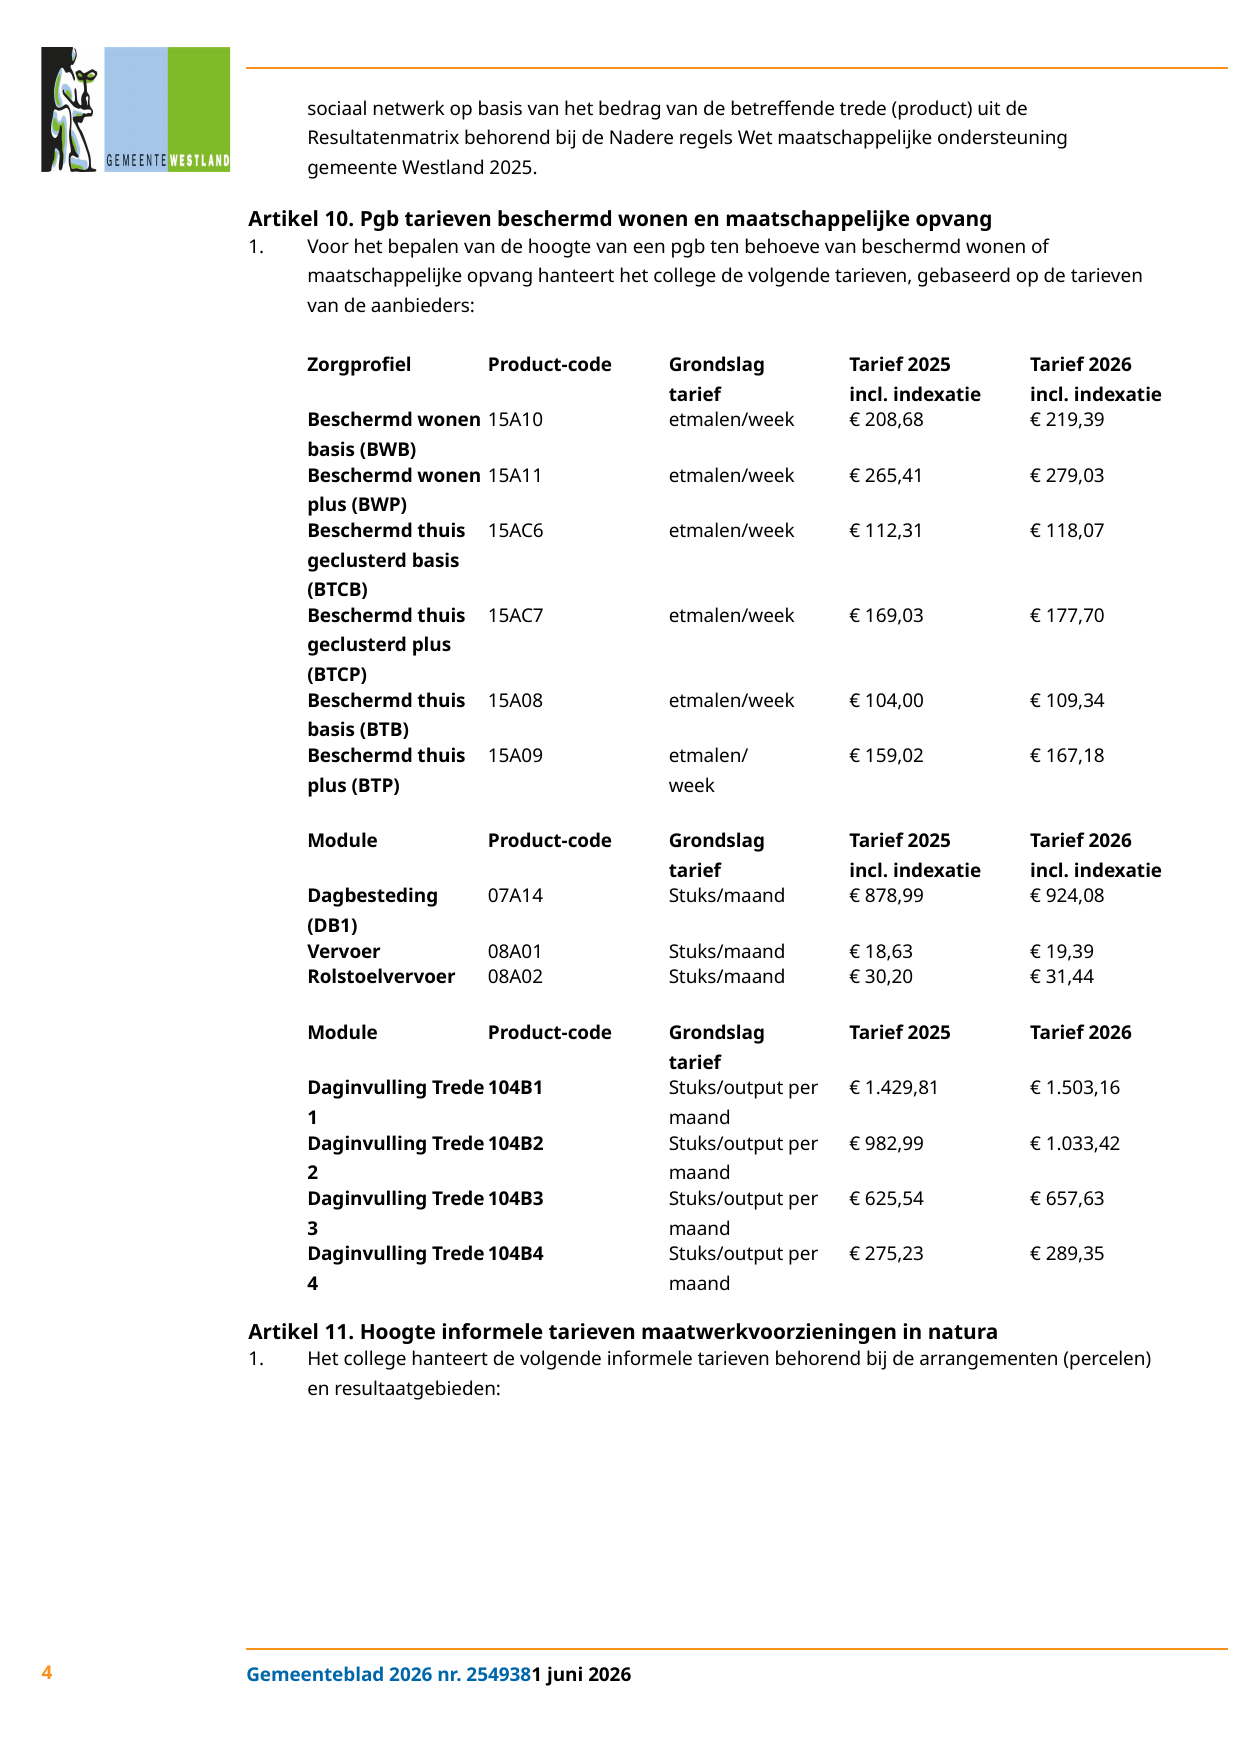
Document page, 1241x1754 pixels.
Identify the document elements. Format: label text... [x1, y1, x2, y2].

table_header Tarief 2025 incl. indexatie [849, 828, 1030, 883]
table_cell € 30,20 [849, 964, 1030, 989]
table_cell 104B4 [488, 1241, 668, 1296]
table_cell € 289,35 [1030, 1241, 1211, 1296]
table_header Tarief 2025 [849, 1019, 1030, 1074]
table_cell Daginvulling Trede 2 [307, 1130, 488, 1185]
table_header Tarief 2026 incl. indexatie [1030, 828, 1211, 883]
text Artikel 11. Hoogte informele tarieven maatwerkvoorzieningen in natura [248, 1317, 1152, 1345]
table_cell 08A02 [488, 964, 668, 989]
list Het college hanteert de volgende informele tarieven behorend bij de arrangementen (percelen) en resultaatgebieden: [248, 1345, 1152, 1401]
table_cell Beschermd wonen basis (BWB) [307, 407, 488, 462]
table_cell Beschermd thuis geclusterd plus (BTCP) [307, 602, 488, 687]
table_cell Stuks/output per maand [669, 1241, 849, 1296]
table_cell € 169,03 [849, 602, 1030, 687]
table_cell 104B1 [488, 1075, 668, 1130]
table_cell € 104,00 [849, 687, 1030, 742]
table_cell Daginvulling Trede 1 [307, 1075, 488, 1130]
table_cell Daginvulling Trede 3 [307, 1185, 488, 1241]
table_cell Beschermd thuis basis (BTB) [307, 687, 488, 742]
text Artikel 10. Pgb tarieven beschermd wonen en maatschappelijke opvang [248, 204, 1152, 233]
table_cell Stuks/output per maand [669, 1185, 849, 1241]
picture [41, 47, 231, 172]
table_header Module [307, 1019, 488, 1074]
table_cell etmalen/week [669, 462, 849, 517]
table_cell Stuks/maand [669, 938, 849, 964]
table_cell € 625,54 [849, 1185, 1030, 1241]
list sociaal netwerk op basis van het bedrag van de betreffende trede (product) uit de Resultatenmatrix behorend bij de Nadere regels Wet maatschappelijke ondersteuning gemeente Westland 2025. [248, 95, 1152, 180]
table_cell € 878,99 [849, 883, 1030, 938]
table_cell € 279,03 [1030, 462, 1211, 517]
table_cell 15A08 [488, 687, 668, 742]
table_cell etmalen/week [669, 687, 849, 742]
table_cell € 1.503,16 [1030, 1075, 1211, 1130]
table_cell € 31,44 [1030, 964, 1211, 989]
table_cell € 112,31 [849, 517, 1030, 602]
table_cell € 982,99 [849, 1130, 1030, 1185]
table_header Grondslag tarief [669, 828, 849, 883]
table_cell € 657,63 [1030, 1185, 1211, 1241]
table_cell Dagbesteding (DB1) [307, 883, 488, 938]
table_cell Stuks/output per maand [669, 1130, 849, 1185]
table_header Tarief 2025 incl. indexatie [849, 351, 1030, 407]
table_cell € 275,23 [849, 1241, 1030, 1296]
table_cell 07A14 [488, 883, 668, 938]
table_header Product-code [488, 828, 668, 883]
table_cell 15AC6 [488, 517, 668, 602]
table_cell Daginvulling Trede 4 [307, 1241, 488, 1296]
table_cell Beschermd thuis plus (BTP) [307, 742, 488, 798]
table_header Tarief 2026 [1030, 1019, 1211, 1074]
table_cell etmalen/week [669, 407, 849, 462]
table_cell € 159,02 [849, 742, 1030, 798]
table_cell Beschermd wonen plus (BWP) [307, 462, 488, 517]
table_cell € 208,68 [849, 407, 1030, 462]
table_cell etmalen/ week [669, 742, 849, 798]
table_cell € 265,41 [849, 462, 1030, 517]
table_cell 104B2 [488, 1130, 668, 1185]
table_cell 15A11 [488, 462, 668, 517]
table_cell Rolstoelvervoer [307, 964, 488, 989]
table_cell Vervoer [307, 938, 488, 964]
table_cell 08A01 [488, 938, 668, 964]
table_cell € 167,18 [1030, 742, 1211, 798]
table_cell Stuks/maand [669, 964, 849, 989]
table_cell € 19,39 [1030, 938, 1211, 964]
table_header Grondslag tarief [669, 351, 849, 407]
table_cell etmalen/week [669, 517, 849, 602]
table_cell etmalen/week [669, 602, 849, 687]
list Voor het bepalen van de hoogte van een pgb ten behoeve van beschermd wonen of maatschappelijke opvang hanteert het college de volgende tarieven, gebaseerd op de tarieven van de aanbieders: [248, 233, 1152, 318]
table_cell € 1.429,81 [849, 1075, 1030, 1130]
table_cell 15A10 [488, 407, 668, 462]
table_cell Stuks/output per maand [669, 1075, 849, 1130]
table_cell € 177,70 [1030, 602, 1211, 687]
table_cell 15AC7 [488, 602, 668, 687]
table_header Module [307, 828, 488, 883]
table_cell € 1.033,42 [1030, 1130, 1211, 1185]
table_header Zorgprofiel [307, 351, 488, 407]
table_cell Stuks/maand [669, 883, 849, 938]
table_header Grondslag tarief [669, 1019, 849, 1074]
table_cell € 118,07 [1030, 517, 1211, 602]
table_cell 104B3 [488, 1185, 668, 1241]
table_cell € 924,08 [1030, 883, 1211, 938]
table_header Product-code [488, 351, 668, 407]
table_cell 15A09 [488, 742, 668, 798]
table_cell € 219,39 [1030, 407, 1211, 462]
table_header Product-code [488, 1019, 668, 1074]
table_cell € 109,34 [1030, 687, 1211, 742]
table_cell Beschermd thuis geclusterd basis (BTCB) [307, 517, 488, 602]
table_cell € 18,63 [849, 938, 1030, 964]
table_header Tarief 2026 incl. indexatie [1030, 351, 1211, 407]
